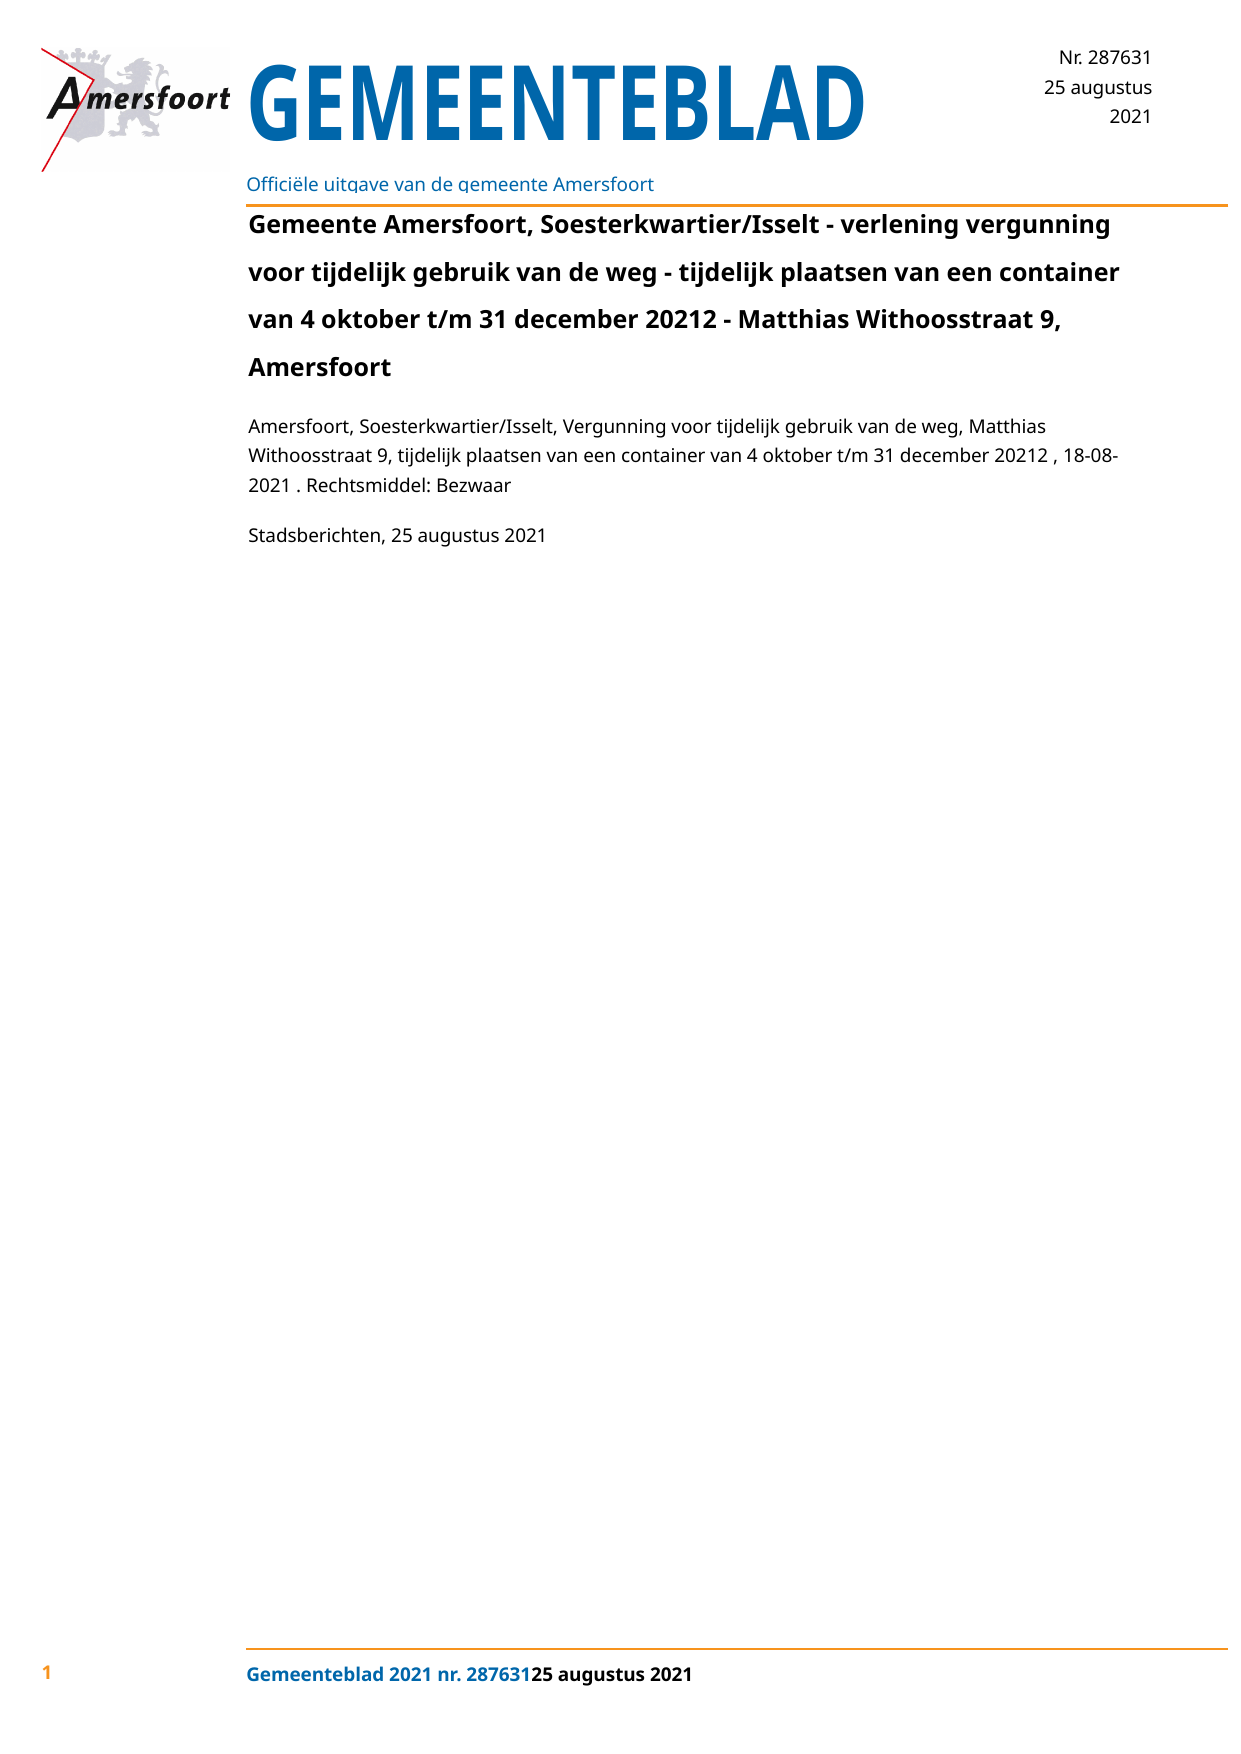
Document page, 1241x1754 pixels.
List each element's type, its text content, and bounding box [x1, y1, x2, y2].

text Gemeente Amersfoort, Soesterkwartier/Isselt - verlening vergunning voor tijdelijk gebruik van de weg - tijdelijk plaatsen van een container van 4 oktober t/m 31 december 20212 - Matthias Withoosstraat 9, Amersfoort [248, 207, 1152, 384]
text Amersfoort, Soesterkwartier/Isselt, Vergunning voor tijdelijk gebruik van de weg, Matthias Withoosstraat 9, tijdelijk plaatsen van een container van 4 oktober t/m 31 december 20212 , 18-08-2021 . Rechtsmiddel: Bezwaar [248, 413, 1152, 498]
text Stadsberichten, 25 augustus 2021 [248, 523, 1152, 548]
picture [41, 47, 231, 172]
